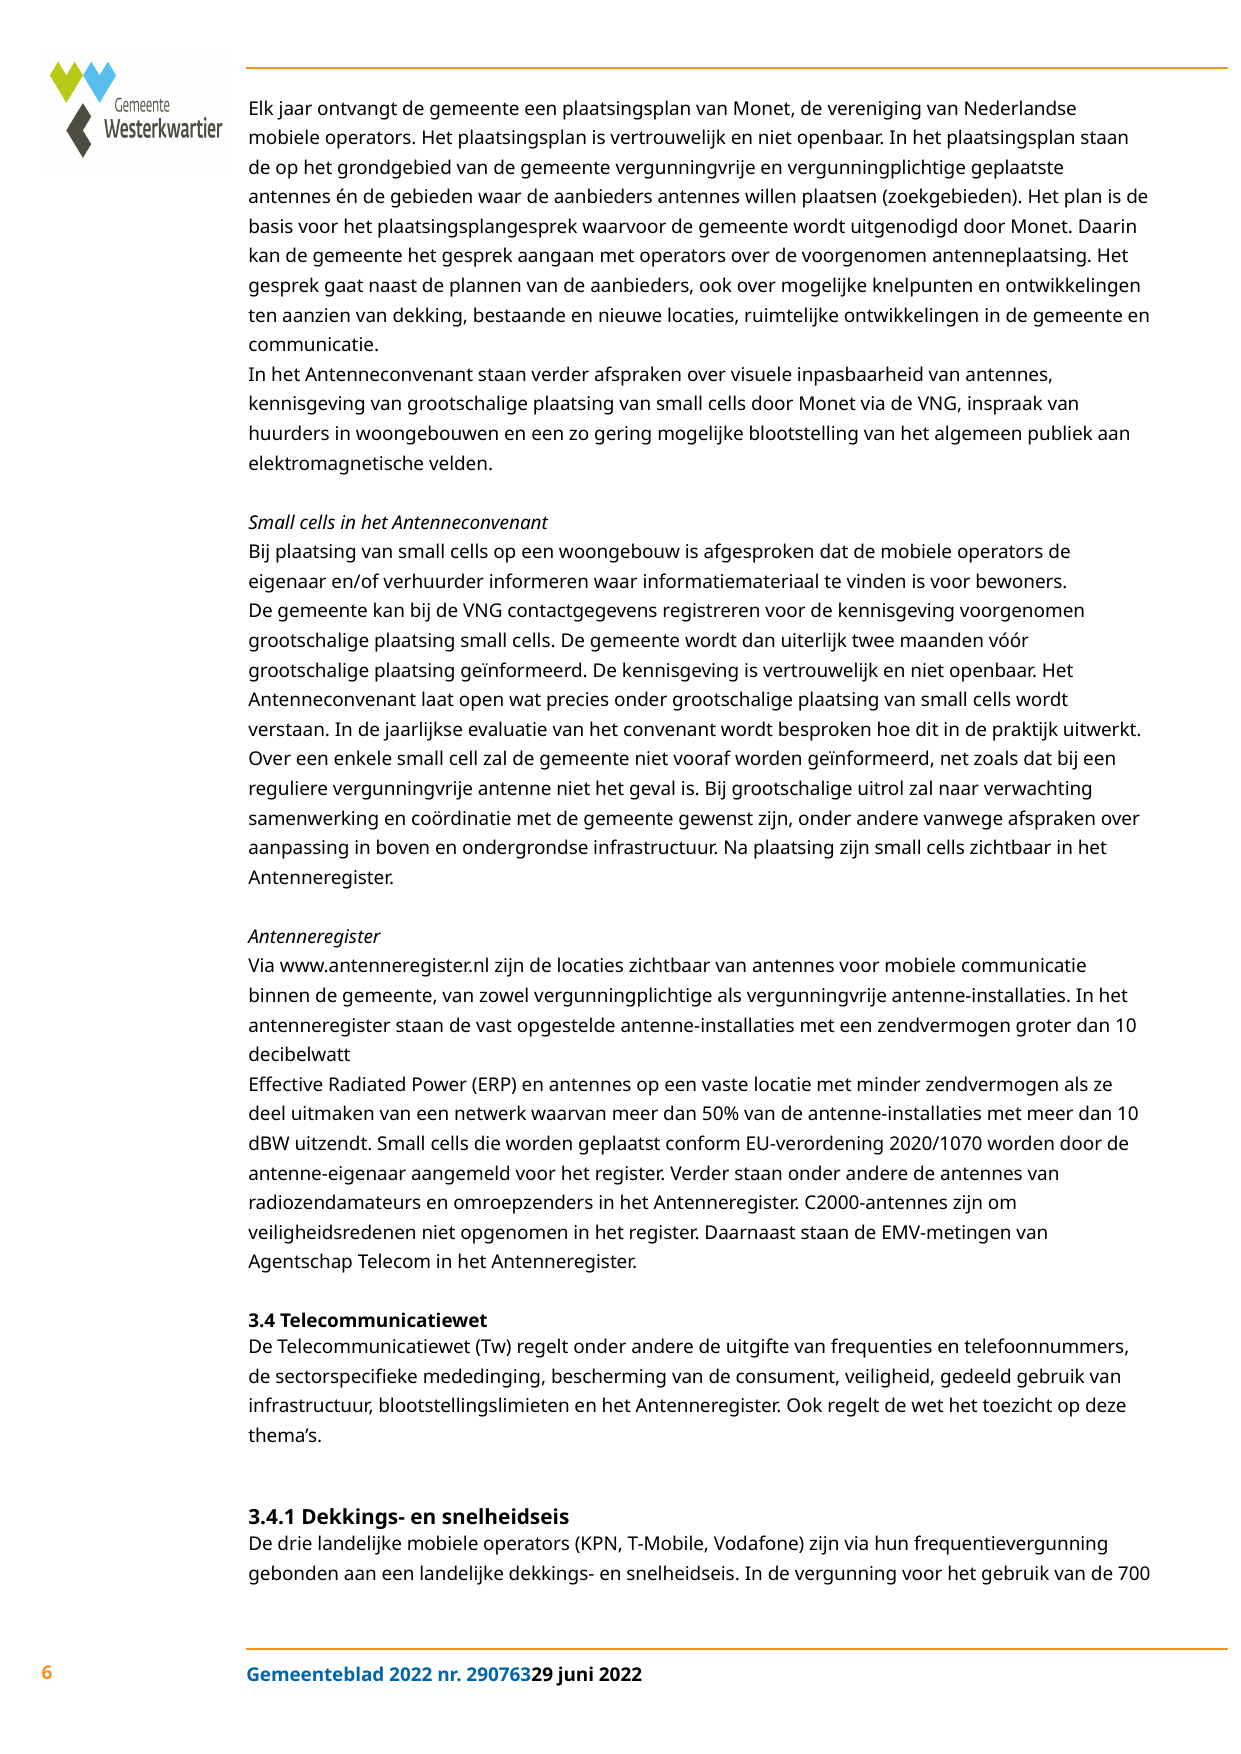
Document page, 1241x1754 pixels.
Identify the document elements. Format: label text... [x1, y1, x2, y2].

text 3.4 Telecommunicatiewet [248, 1308, 1152, 1333]
text 3.4.1 Dekkings- en snelheidseis [248, 1502, 1152, 1531]
picture [41, 47, 231, 172]
text In het Antenneconvenant staan verder afspraken over visuele inpasbaarheid van antennes, kennisgeving van grootschalige plaatsing van small cells door Monet via de VNG, inspraak van huurders in woongebouwen en een zo gering mogelijke blootstelling van het algemeen publiek aan elektromagnetische velden. [248, 361, 1152, 476]
text De Telecommunicatiewet (Tw) regelt onder andere de uitgifte van frequenties en telefoonnummers, de sectorspecifieke mededinging, bescherming van de consument, veiligheid, gedeeld gebruik van infrastructuur, blootstellingslimieten en het Antenneregister. Ook regelt de wet het toezicht op deze thema’s. [248, 1333, 1152, 1448]
text Effective Radiated Power (ERP) en antennes op een vaste locatie met minder zendvermogen als ze deel uitmaken van een netwerk waarvan meer dan 50% van de antenne-installaties met meer dan 10 dBW uitzendt. Small cells die worden geplaatst conform EU-verordening 2020/1070 worden door de antenne-eigenaar aangemeld voor het register. Verder staan onder andere de antennes van radiozendamateurs en omroepzenders in het Antenneregister. C2000-antennes zijn om veiligheidsredenen niet opgenomen in het register. Daarnaast staan de EMV-metingen van Agentschap Telecom in het Antenneregister. [248, 1071, 1152, 1274]
text Via www.antenneregister.nl zijn de locaties zichtbaar van antennes voor mobiele communicatie binnen de gemeente, van zowel vergunningplichtige als vergunningvrije antenne-installaties. In het antenneregister staan de vast opgestelde antenne-installaties met een zendvermogen groter dan 10 decibelwatt [248, 953, 1152, 1067]
text Bij plaatsing van small cells op een woongebouw is afgesproken dat de mobiele operators de eigenaar en/of verhuurder informeren waar informatiemateriaal te vinden is voor bewoners. [248, 538, 1152, 594]
text Elk jaar ontvangt de gemeente een plaatsingsplan van Monet, de vereniging van Nederlandse mobiele operators. Het plaatsingsplan is vertrouwelijk en niet openbaar. In het plaatsingsplan staan de op het grondgebied van de gemeente vergunningvrije en vergunningplichtige geplaatste antennes én de gebieden waar de aanbieders antennes willen plaatsen (zoekgebieden). Het plan is de basis voor het plaatsingsplangesprek waarvoor de gemeente wordt uitgenodigd door Monet. Daarin kan de gemeente het gesprek aangaan met operators over de voorgenomen antenneplaatsing. Het gesprek gaat naast de plannen van de aanbieders, ook over mogelijke knelpunten en ontwikkelingen ten aanzien van dekking, bestaande en nieuwe locaties, ruimtelijke ontwikkelingen in de gemeente en communicatie. [248, 95, 1152, 357]
text Small cells in het Antenneconvenant [248, 509, 1152, 535]
text De drie landelijke mobiele operators (KPN, T-Mobile, Vodafone) zijn via hun frequentievergunning gebonden aan een landelijke dekkings- en snelheidseis. In de vergunning voor het gebruik van de 700 [248, 1531, 1152, 1586]
text De gemeente kan bij de VNG contactgegevens registreren voor de kennisgeving voorgenomen grootschalige plaatsing small cells. De gemeente wordt dan uiterlijk twee maanden vóór grootschalige plaatsing geïnformeerd. De kennisgeving is vertrouwelijk en niet openbaar. Het Antenneconvenant laat open wat precies onder grootschalige plaatsing van small cells wordt verstaan. In de jaarlijkse evaluatie van het convenant wordt besproken hoe dit in de praktijk uitwerkt. Over een enkele small cell zal de gemeente niet vooraf worden geïnformeerd, net zoals dat bij een reguliere vergunningvrije antenne niet het geval is. Bij grootschalige uitrol zal naar verwachting samenwerking en coördinatie met de gemeente gewenst zijn, onder andere vanwege afspraken over aanpassing in boven en ondergrondse infrastructuur. Na plaatsing zijn small cells zichtbaar in het Antenneregister. [248, 598, 1152, 890]
text Antenneregister [248, 923, 1152, 949]
